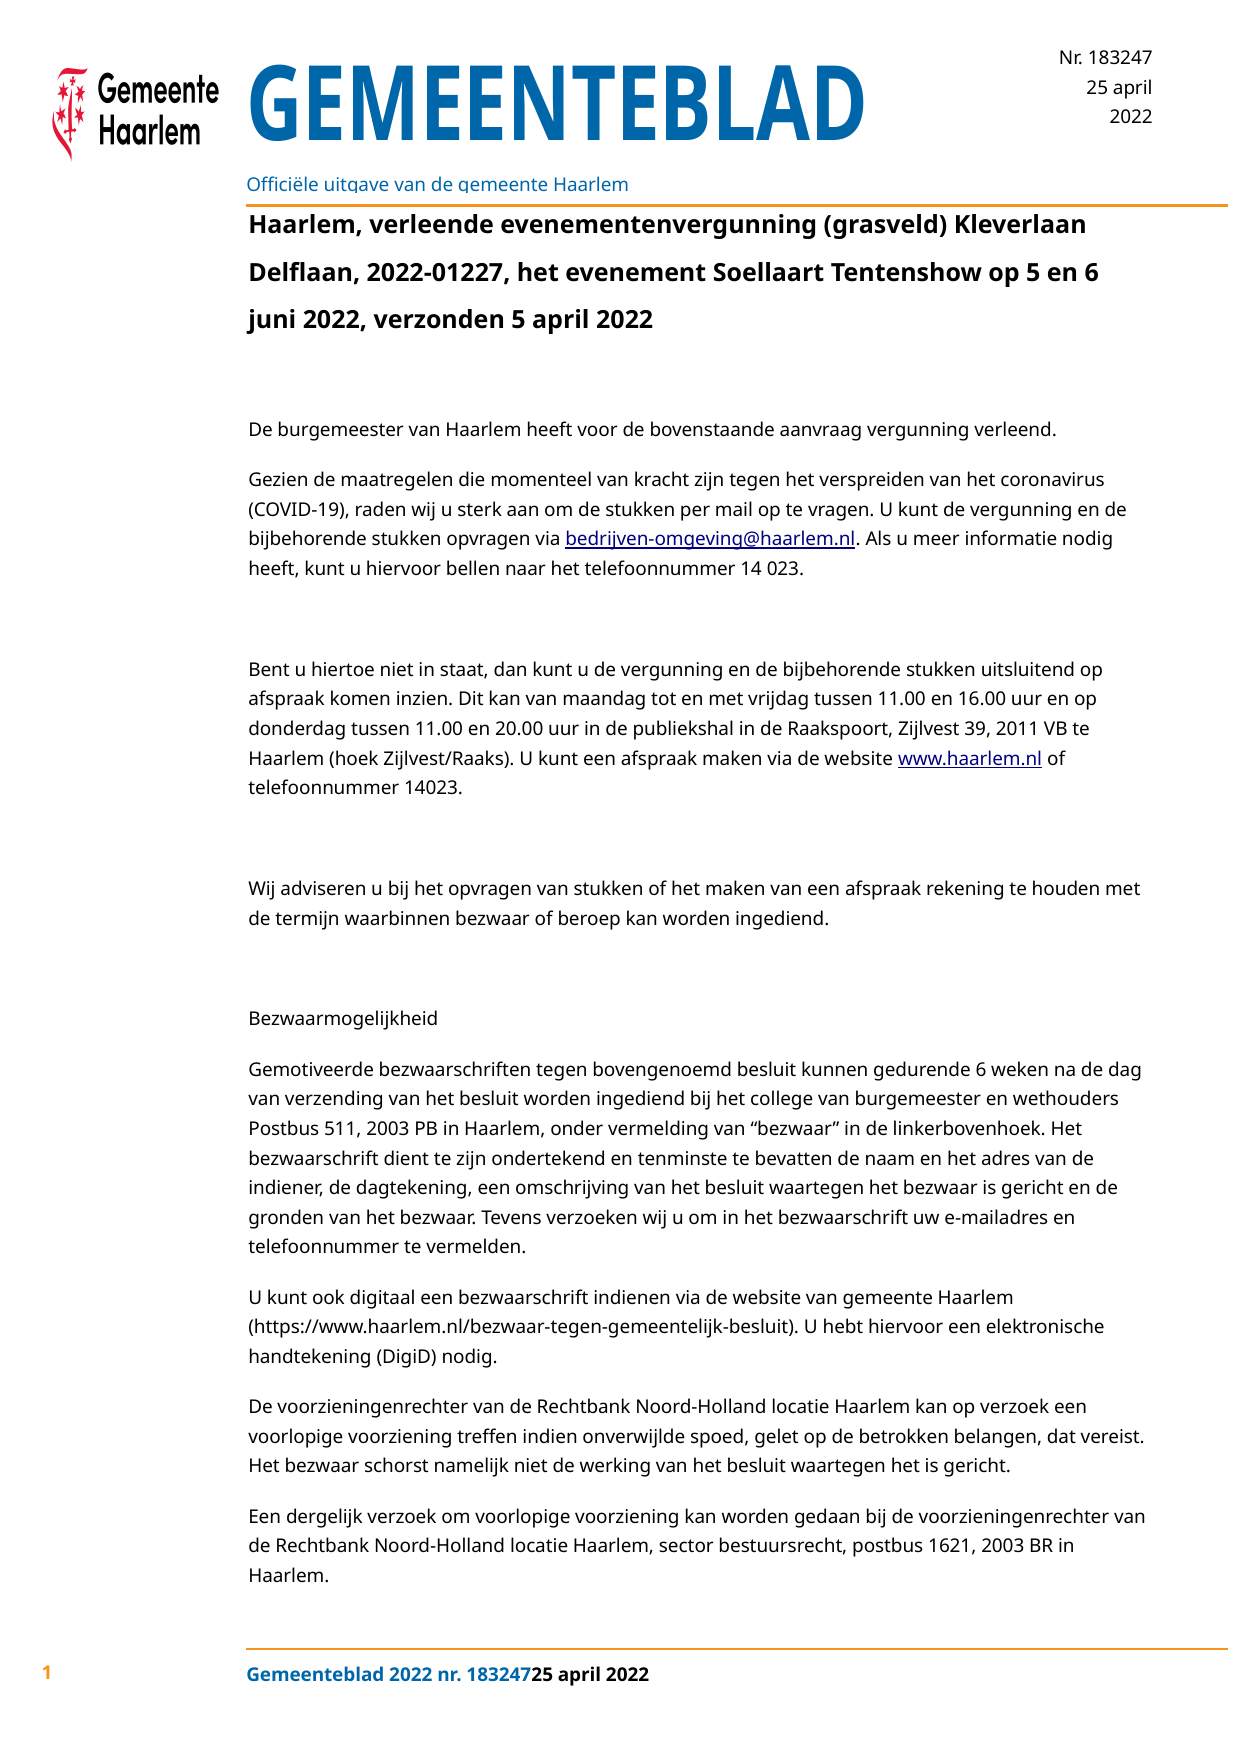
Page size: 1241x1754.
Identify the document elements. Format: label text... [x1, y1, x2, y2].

text Wij adviseren u bij het opvragen van stukken of het maken van een afspraak rekening te houden met de termijn waarbinnen bezwaar of beroep kan worden ingediend. [248, 875, 1152, 930]
picture [41, 47, 231, 172]
text U kunt ook digitaal een bezwaarschrift indienen via de website van gemeente Haarlem (https://www.haarlem.nl/bezwaar-tegen-gemeentelijk-besluit). U hebt hiervoor een elektronische handtekening (DigiD) nodig. [248, 1284, 1152, 1369]
text De burgemeester van Haarlem heeft voor de bovenstaande aanvraag vergunning verleend. [248, 416, 1152, 442]
text Bent u hiertoe niet in staat, dan kunt u de vergunning en de bijbehorende stukken uitsluitend op afspraak komen inzien. Dit kan van maandag tot en met vrijdag tussen 11.00 en 16.00 uur en op donderdag tussen 11.00 en 20.00 uur in de publiekshal in de Raakspoort, Zijlvest 39, 2011 VB te Haarlem (hoek Zijlvest/Raaks). U kunt een afspraak maken via de website www.haarlem.nl of telefoonnummer 14023. [248, 656, 1152, 800]
text Haarlem, verleende evenementenvergunning (grasveld) Kleverlaan Delflaan, 2022-01227, het evenement Soellaart Tentenshow op 5 en 6 juni 2022, verzonden 5 april 2022 [248, 207, 1152, 336]
text Gemotiveerde bezwaarschriften tegen bovengenoemd besluit kunnen gedurende 6 weken na de dag van verzending van het besluit worden ingediend bij het college van burgemeester en wethouders Postbus 511, 2003 PB in Haarlem, onder vermelding van “bezwaar” in de linkerbovenhoek. Het bezwaarschrift dient te zijn ondertekend en tenminste te bevatten de naam en het adres van de indiener, de dagtekening, een omschrijving van het besluit waartegen het bezwaar is gericht en de gronden van het bezwaar. Tevens verzoeken wij u om in het bezwaarschrift uw e-mailadres en telefoonnummer te vermelden. [248, 1056, 1152, 1259]
text De voorzieningenrechter van de Rechtbank Noord-Holland locatie Haarlem kan op verzoek een voorlopige voorziening treffen indien onverwijlde spoed, gelet op de betrokken belangen, dat vereist. Het bezwaar schorst namelijk niet de werking van het besluit waartegen het is gericht. [248, 1393, 1152, 1478]
text Een dergelijk verzoek om voorlopige voorziening kan worden gedaan bij de voorzieningenrechter van de Rechtbank Noord-Holland locatie Haarlem, sector bestuursrecht, postbus 1621, 2003 BR in Haarlem. [248, 1503, 1152, 1588]
text Gezien de maatregelen die momenteel van kracht zijn tegen het verspreiden van het coronavirus (COVID-19), raden wij u sterk aan om de stukken per mail op te vragen. U kunt de vergunning en de bijbehorende stukken opvragen via bedrijven-omgeving@haarlem.nl. Als u meer informatie nodig heeft, kunt u hiervoor bellen naar het telefoonnummer 14 023. [248, 466, 1152, 581]
text Bezwaarmogelijkheid [248, 1006, 1152, 1031]
